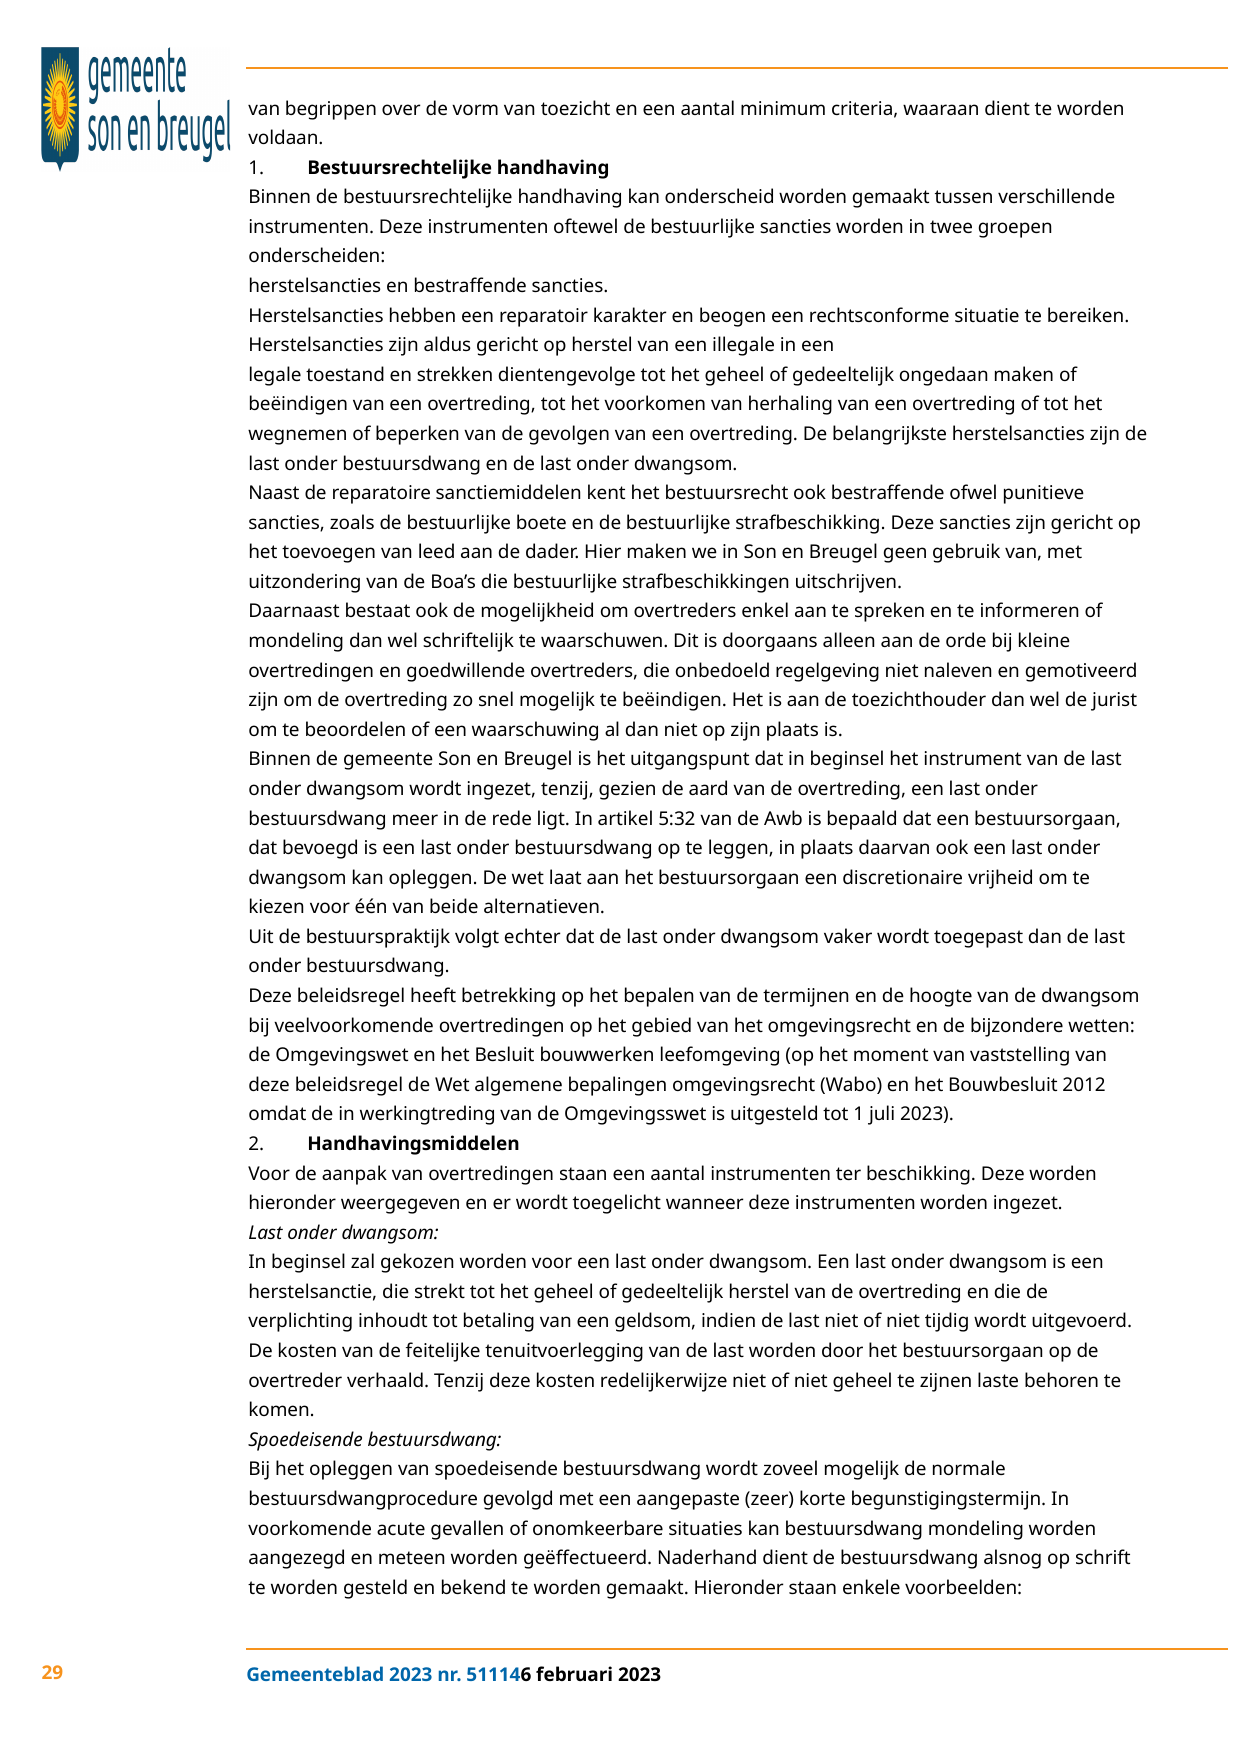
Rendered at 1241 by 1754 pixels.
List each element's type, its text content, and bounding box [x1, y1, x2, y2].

text legale toestand en strekken dientengevolge tot het geheel of gedeeltelijk ongedaan maken of beëindigen van een overtreding, tot het voorkomen van herhaling van een overtreding of tot het wegnemen of beperken van de gevolgen van een overtreding. De belangrijkste herstelsancties zijn de last onder bestuursdwang en de last onder dwangsom. [248, 361, 1152, 476]
list Bestuursrechtelijke handhaving [248, 154, 1152, 180]
text De kosten van de feitelijke tenuitvoerlegging van de last worden door het bestuursorgaan op de overtreder verhaald. Tenzij deze kosten redelijkerwijze niet of niet geheel te zijnen laste behoren te komen. [248, 1337, 1152, 1422]
text Last onder dwangsom: [248, 1219, 1152, 1245]
text herstelsancties en bestraffende sancties. [248, 272, 1152, 298]
list Handhavingsmiddelen [248, 1130, 1152, 1156]
text Voor de aanpak van overtredingen staan een aantal instrumenten ter beschikking. Deze worden hieronder weergegeven en er wordt toegelicht wanneer deze instrumenten worden ingezet. [248, 1160, 1152, 1215]
text Uit de bestuurspraktijk volgt echter dat de last onder dwangsom vaker wordt toegepast dan de last onder bestuursdwang. [248, 923, 1152, 978]
text Binnen de bestuursrechtelijke handhaving kan onderscheid worden gemaakt tussen verschillende instrumenten. Deze instrumenten oftewel de bestuurlijke sancties worden in twee groepen onderscheiden: [248, 183, 1152, 268]
text In beginsel zal gekozen worden voor een last onder dwangsom. Een last onder dwangsom is een herstelsanctie, die strekt tot het geheel of gedeeltelijk herstel van de overtreding en die de verplichting inhoudt tot betaling van een geldsom, indien de last niet of niet tijdig wordt uitgevoerd. [248, 1248, 1152, 1333]
picture [41, 47, 231, 172]
text Naast de reparatoire sanctiemiddelen kent het bestuursrecht ook bestraffende ofwel punitieve sancties, zoals de bestuurlijke boete en de bestuurlijke strafbeschikking. Deze sancties zijn gericht op het toevoegen van leed aan de dader. Hier maken we in Son en Breugel geen gebruik van, met uitzondering van de Boa’s die bestuurlijke strafbeschikkingen uitschrijven. [248, 479, 1152, 594]
text Spoedeisende bestuursdwang: [248, 1426, 1152, 1452]
text Bij het opleggen van spoedeisende bestuursdwang wordt zoveel mogelijk de normale bestuursdwangprocedure gevolgd met een aangepaste (zeer) korte begunstigingstermijn. In voorkomende acute gevallen of onomkeerbare situaties kan bestuursdwang mondeling worden aangezegd en meteen worden geëffectueerd. Naderhand dient de bestuursdwang alsnog op schrift te worden gesteld en bekend te worden gemaakt. Hieronder staan enkele voorbeelden: [248, 1456, 1152, 1600]
text Daarnaast bestaat ook de mogelijkheid om overtreders enkel aan te spreken en te informeren of mondeling dan wel schriftelijk te waarschuwen. Dit is doorgaans alleen aan de orde bij kleine overtredingen en goedwillende overtreders, die onbedoeld regelgeving niet naleven en gemotiveerd zijn om de overtreding zo snel mogelijk te beëindigen. Het is aan de toezichthouder dan wel de jurist om te beoordelen of een waarschuwing al dan niet op zijn plaats is. [248, 598, 1152, 742]
text van begrippen over de vorm van toezicht en een aantal minimum criteria, waaraan dient te worden voldaan. [248, 95, 1152, 150]
text Deze beleidsregel heeft betrekking op het bepalen van de termijnen en de hoogte van de dwangsom bij veelvoorkomende overtredingen op het gebied van het omgevingsrecht en de bijzondere wetten: de Omgevingswet en het Besluit bouwwerken leefomgeving (op het moment van vaststelling van deze beleidsregel de Wet algemene bepalingen omgevingsrecht (Wabo) en het Bouwbesluit 2012 omdat de in werkingtreding van de Omgevingsswet is uitgesteld tot 1 juli 2023). [248, 982, 1152, 1126]
text Herstelsancties hebben een reparatoir karakter en beogen een rechtsconforme situatie te bereiken. Herstelsancties zijn aldus gericht op herstel van een illegale in een [248, 302, 1152, 357]
text Binnen de gemeente Son en Breugel is het uitgangspunt dat in beginsel het instrument van de last onder dwangsom wordt ingezet, tenzij, gezien de aard van de overtreding, een last onder bestuursdwang meer in de rede ligt. In artikel 5:32 van de Awb is bepaald dat een bestuursorgaan, dat bevoegd is een last onder bestuursdwang op te leggen, in plaats daarvan ook een last onder dwangsom kan opleggen. De wet laat aan het bestuursorgaan een discretionaire vrijheid om te kiezen voor één van beide alternatieven. [248, 746, 1152, 919]
